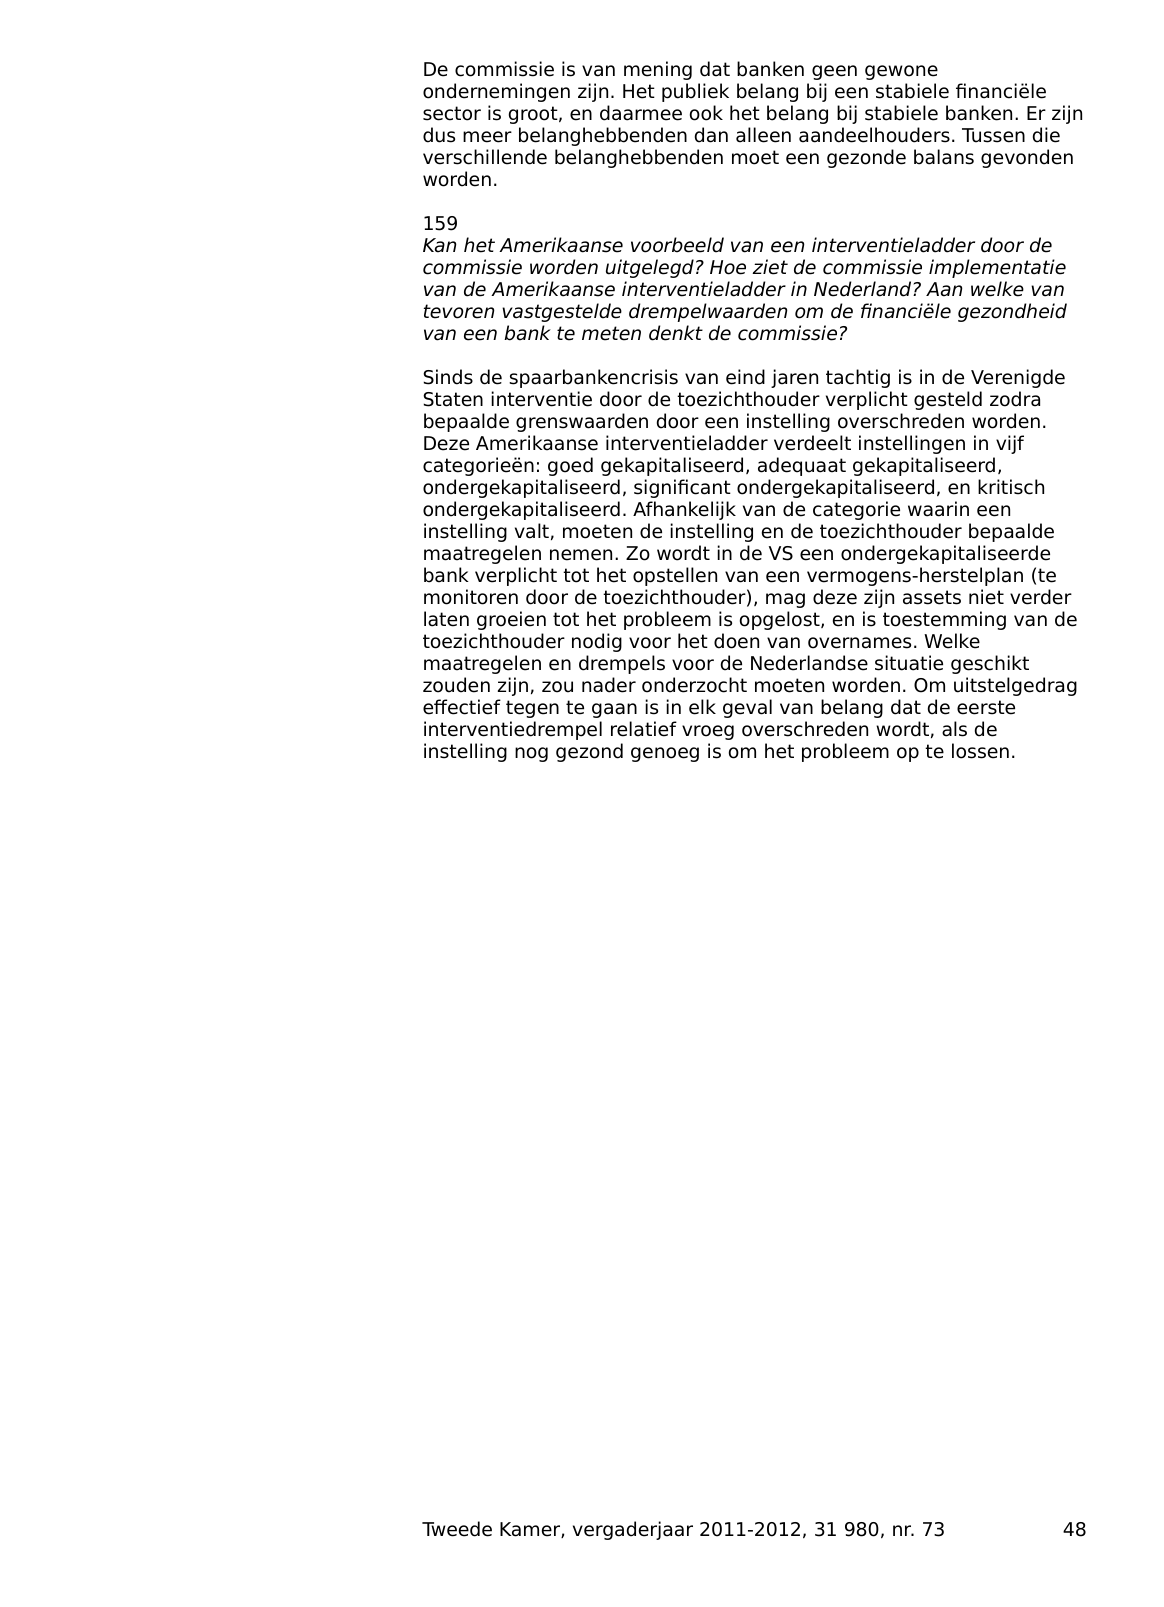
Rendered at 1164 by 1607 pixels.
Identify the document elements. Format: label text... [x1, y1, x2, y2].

text 159 [422, 213, 1087, 235]
text De commissie is van mening dat banken geen gewone ondernemingen zijn. Het publiek belang bij een stabiele financiële sector is groot, en daarmee ook het belang bij stabiele banken. Er zijn dus meer belanghebbenden dan alleen aandeelhouders. Tussen die verschillende belanghebbenden moet een gezonde balans gevonden worden. [422, 59, 1087, 191]
text Sinds de spaarbankencrisis van eind jaren tachtig is in de Verenigde Staten interventie door de toezichthouder verplicht gesteld zodra bepaalde grenswaarden door een instelling overschreden worden. Deze Amerikaanse interventieladder verdeelt instellingen in vijf categorieën: goed gekapitaliseerd, adequaat gekapitaliseerd, ondergekapitaliseerd, significant ondergekapitaliseerd, en kritisch ondergekapitaliseerd. Afhankelijk van de categorie waarin een instelling valt, moeten de instelling en de toezichthouder bepaalde maatregelen nemen. Zo wordt in de VS een ondergekapitaliseerde bank verplicht tot het opstellen van een vermogens-herstelplan (te monitoren door de toezichthouder), mag deze zijn assets niet verder laten groeien tot het probleem is opgelost, en is toestemming van de toezichthouder nodig voor het doen van overnames. Welke maatregelen en drempels voor de Nederlandse situatie geschikt zouden zijn, zou nader onderzocht moeten worden. Om uitstelgedrag effectief tegen te gaan is in elk geval van belang dat de eerste interventiedrempel relatief vroeg overschreden wordt, als de instelling nog gezond genoeg is om het probleem op te lossen. [422, 367, 1087, 763]
text Kan het Amerikaanse voorbeeld van een interventieladder door de commissie worden uitgelegd? Hoe ziet de commissie implementatie van de Amerikaanse interventieladder in Nederland? Aan welke van tevoren vastgestelde drempelwaarden om de financiële gezondheid van een bank te meten denkt de commissie? [422, 235, 1087, 345]
